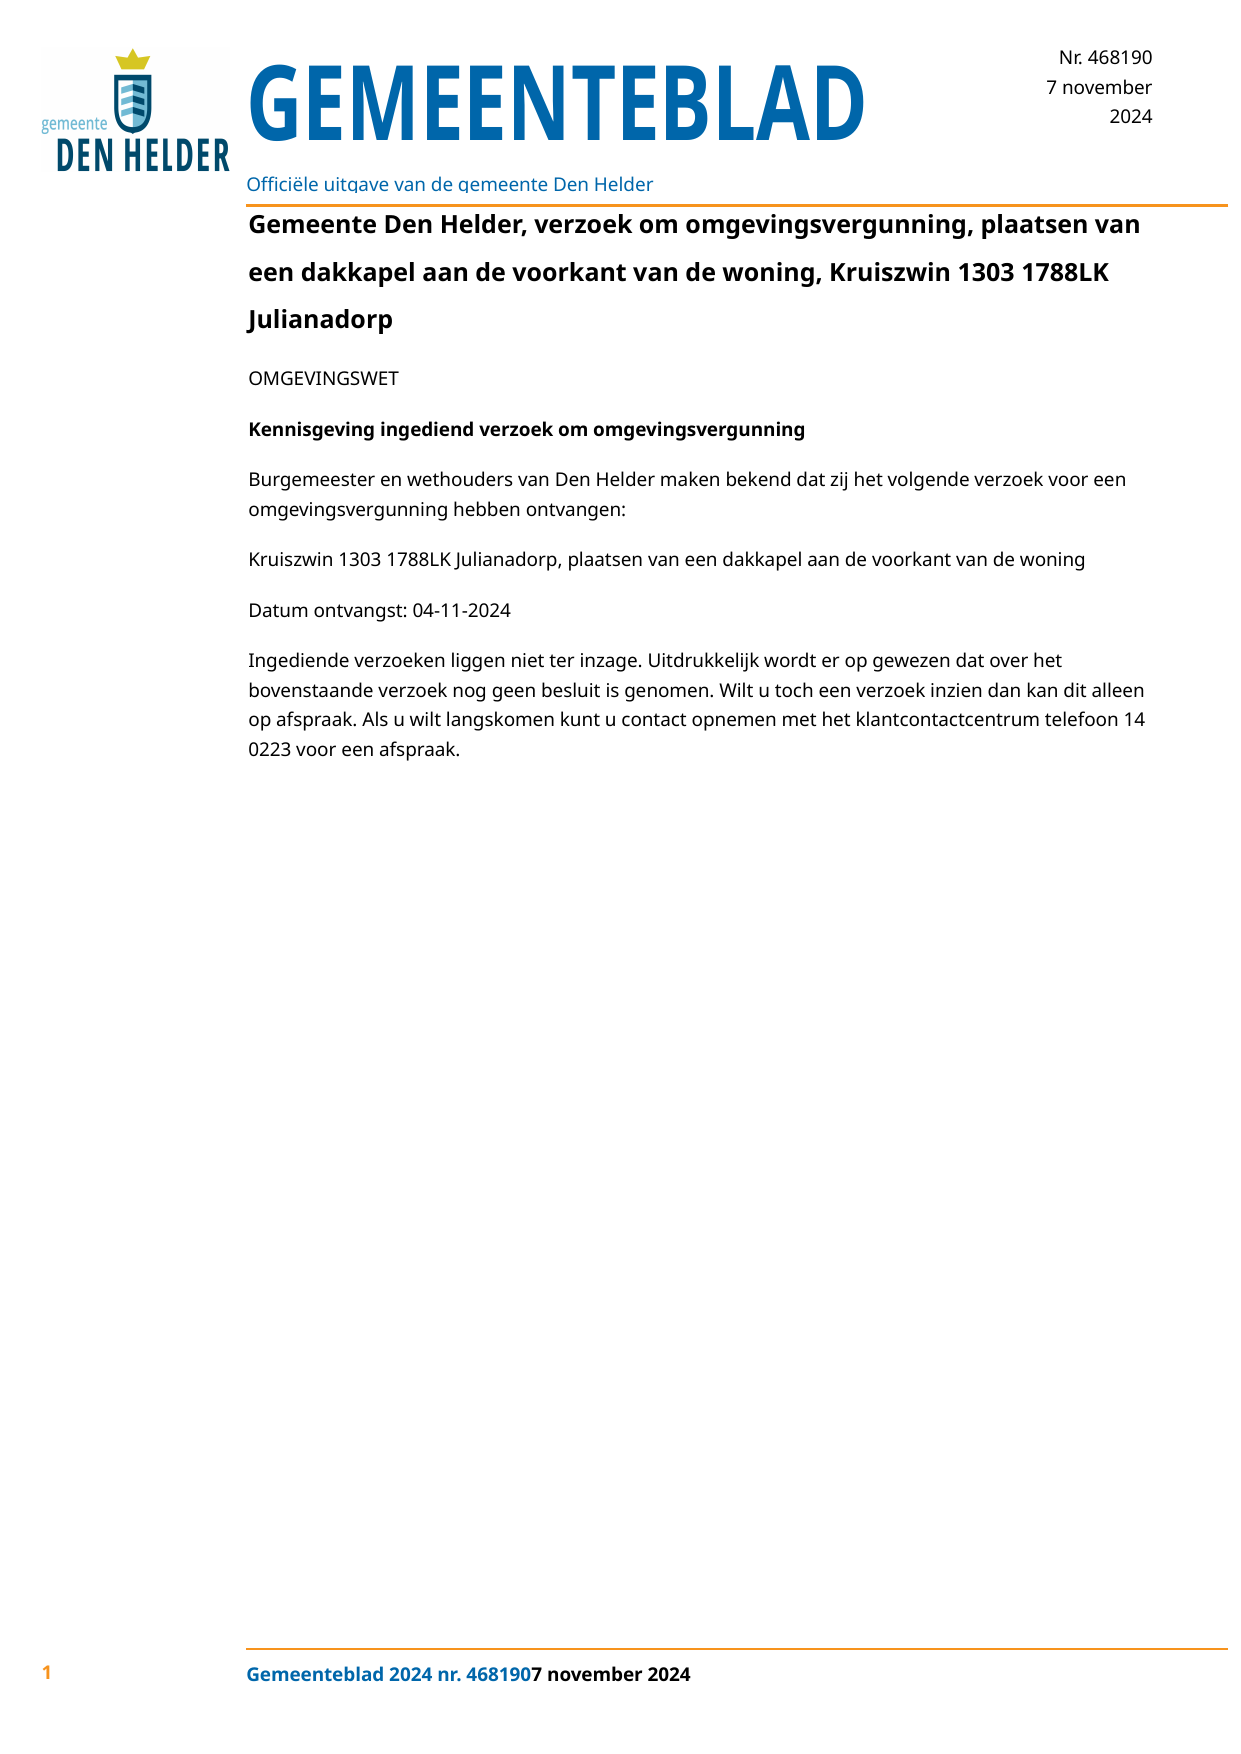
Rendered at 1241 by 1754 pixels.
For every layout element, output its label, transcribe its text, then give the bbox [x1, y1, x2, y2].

picture [220, 160, 224, 172]
text Datum ontvangst: 04-11-2024 [248, 597, 1152, 622]
picture [182, 144, 187, 165]
picture [41, 47, 231, 172]
text Kennisgeving ingediend verzoek om omgevingsvergunning [248, 416, 1152, 442]
picture [63, 144, 68, 165]
text OMGEVINGSWET [248, 366, 1152, 391]
text Burgemeester en wethouders van Den Helder maken bekend dat zij het volgende verzoek voor een omgevingsvergunning hebben ontvangen: [248, 466, 1152, 522]
text Kruiszwin 1303 1788LK Julianadorp, plaatsen van een dakkapel aan de voorkant van de woning [248, 546, 1152, 572]
text Ingediende verzoeken liggen niet ter inzage. Uitdrukkelijk wordt er op gewezen dat over het bovenstaande verzoek nog geen besluit is genomen. Wilt u toch een verzoek inzien dan kan dit alleen op afspraak. Als u wilt langskomen kunt u contact opnemen met het klantcontactcentrum telefoon 14 0223 voor een afspraak. [248, 647, 1152, 762]
picture [130, 157, 135, 172]
picture [100, 154, 106, 172]
text Gemeente Den Helder, verzoek om omgevingsvergunning, plaatsen van een dakkapel aan de voorkant van de woning, Kruiszwin 1303 1788LK Julianadorp [248, 207, 1152, 336]
